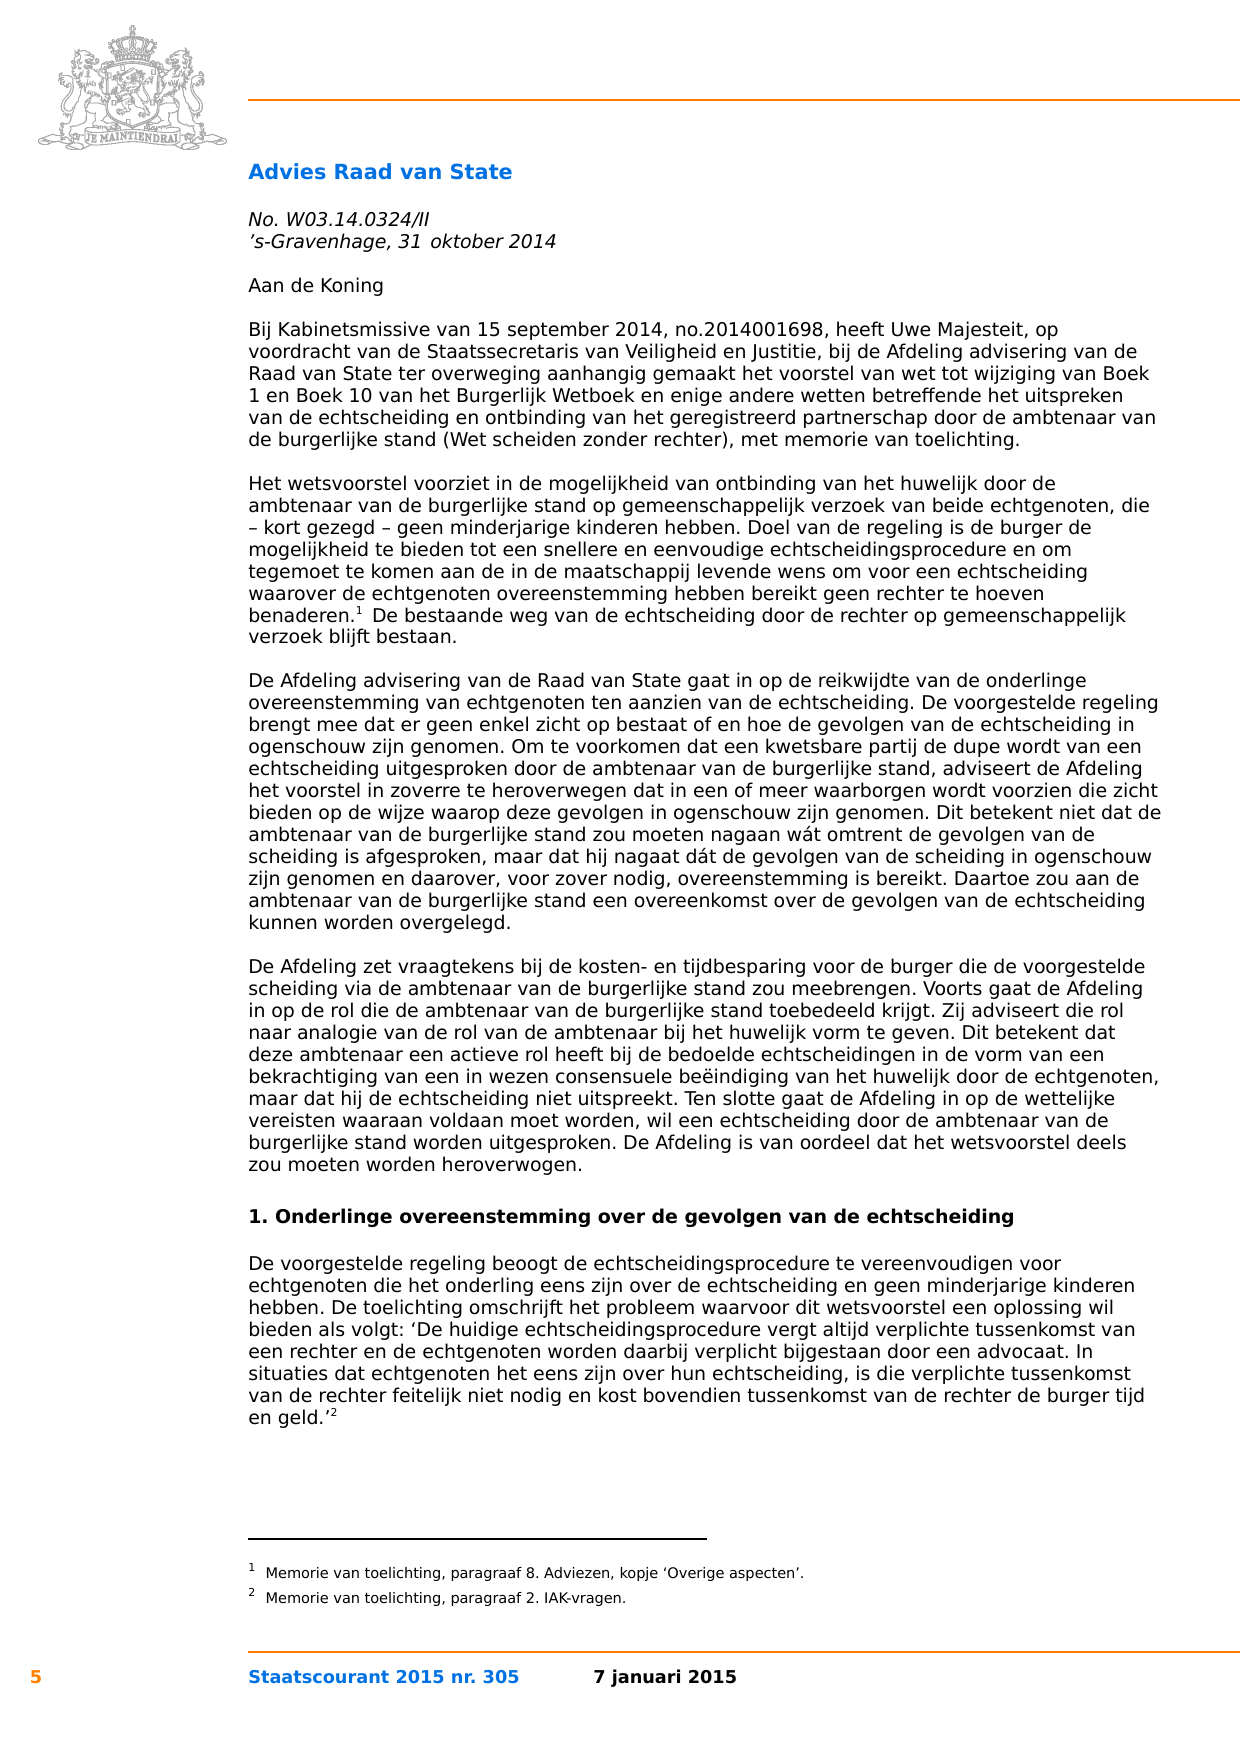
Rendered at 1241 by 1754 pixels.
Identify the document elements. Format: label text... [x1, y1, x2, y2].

text Het wetsvoorstel voorziet in de mogelijkheid van ontbinding van het huwelijk door de ambtenaar van de burgerlijke stand op gemeenschappelijk verzoek van beide echtgenoten, die – kort gezegd – geen minderjarige kinderen hebben. Doel van de regeling is de burger de mogelijkheid te bieden tot een snellere en eenvoudige echtscheidingsprocedure en om tegemoet te komen aan de in de maatschappij levende wens om voor een echtscheiding waarover de echtgenoten overeenstemming hebben bereikt geen rechter te hoeven benaderen. De bestaande weg van de echtscheiding door de rechter op gemeenschappelijk verzoek blijft bestaan. [248, 473, 1163, 648]
text Bij Kabinetsmissive van 15 september 2014, no.2014001698, heeft Uwe Majesteit, op voordracht van de Staatssecretaris van Veiligheid en Justitie, bij de Afdeling advisering van de Raad van State ter overweging aanhangig gemaakt het voorstel van wet tot wijziging van Boek 1 en Boek 10 van het Burgerlijk Wetboek en enige andere wetten betreffende het uitspreken van de echtscheiding en ontbinding van het geregistreerd partnerschap door de ambtenaar van de burgerlijke stand (Wet scheiden zonder rechter), met memorie van toelichting. [248, 319, 1163, 451]
text No. W03.14.0324/II [248, 209, 1163, 231]
text Aan de Koning [248, 275, 1163, 297]
text De Afdeling advisering van de Raad van State gaat in op de reikwijdte van de onderlinge overeenstemming van echtgenoten ten aanzien van de echtscheiding. De voorgestelde regeling brengt mee dat er geen enkel zicht op bestaat of en hoe de gevolgen van de echtscheiding in ogenschouw zijn genomen. Om te voorkomen dat een kwetsbare partij de dupe wordt van een echtscheiding uitgesproken door de ambtenaar van de burgerlijke stand, adviseert de Afdeling het voorstel in zoverre te heroverwegen dat in een of meer waarborgen wordt voorzien die zicht bieden op de wijze waarop deze gevolgen in ogenschouw zijn genomen. Dit betekent niet dat de ambtenaar van de burgerlijke stand zou moeten nagaan wát omtrent de gevolgen van de scheiding is afgesproken, maar dat hij nagaat dát de gevolgen van de scheiding in ogenschouw zijn genomen en daarover, voor zover nodig, overeenstemming is bereikt. Daartoe zou aan de ambtenaar van de burgerlijke stand een overeenkomst over de gevolgen van de echtscheiding kunnen worden overgelegd. [248, 670, 1163, 934]
text De voorgestelde regeling beoogt de echtscheidingsprocedure te vereenvoudigen voor echtgenoten die het onderling eens zijn over de echtscheiding en geen minderjarige kinderen hebben. De toelichting omschrijft het probleem waarvoor dit wetsvoorstel een oplossing wil bieden als volgt: ‘De huidige echtscheidingsprocedure vergt altijd verplichte tussenkomst van een rechter en de echtgenoten worden daarbij verplicht bijgestaan door een advocaat. In situaties dat echtgenoten het eens zijn over hun echtscheiding, is die verplichte tussenkomst van de rechter feitelijk niet nodig en kost bovendien tussenkomst van de rechter de burger tijd en geld.’ [248, 1253, 1163, 1428]
text ’s-Gravenhage, 31 oktober 2014 [248, 231, 1163, 253]
text De Afdeling zet vraagtekens bij de kosten- en tijdbesparing voor de burger die de voorgestelde scheiding via de ambtenaar van de burgerlijke stand zou meebrengen. Voorts gaat de Afdeling in op de rol die de ambtenaar van de burgerlijke stand toebedeeld krijgt. Zij adviseert die rol naar analogie van de rol van de ambtenaar bij het huwelijk vorm te geven. Dit betekent dat deze ambtenaar een actieve rol heeft bij de bedoelde echtscheidingen in de vorm van een bekrachtiging van een in wezen consensuele beëindiging van het huwelijk door de echtgenoten, maar dat hij de echtscheiding niet uitspreekt. Ten slotte gaat de Afdeling in op de wettelijke vereisten waaraan voldaan moet worden, wil een echtscheiding door de ambtenaar van de burgerlijke stand worden uitgesproken. De Afdeling is van oordeel dat het wetsvoorstel deels zou moeten worden heroverwogen. [248, 956, 1163, 1176]
text Memorie van toelichting, paragraaf 2. IAK-vragen. [248, 1586, 1163, 1608]
subtitle 1. Onderlinge overeenstemming over de gevolgen van de echtscheiding [248, 1206, 1163, 1228]
text Memorie van toelichting, paragraaf 8. Adviezen, kopje ‘Overige aspecten’. [248, 1561, 1163, 1583]
picture [38, 25, 227, 150]
subtitle Advies Raad van State [248, 160, 1163, 184]
